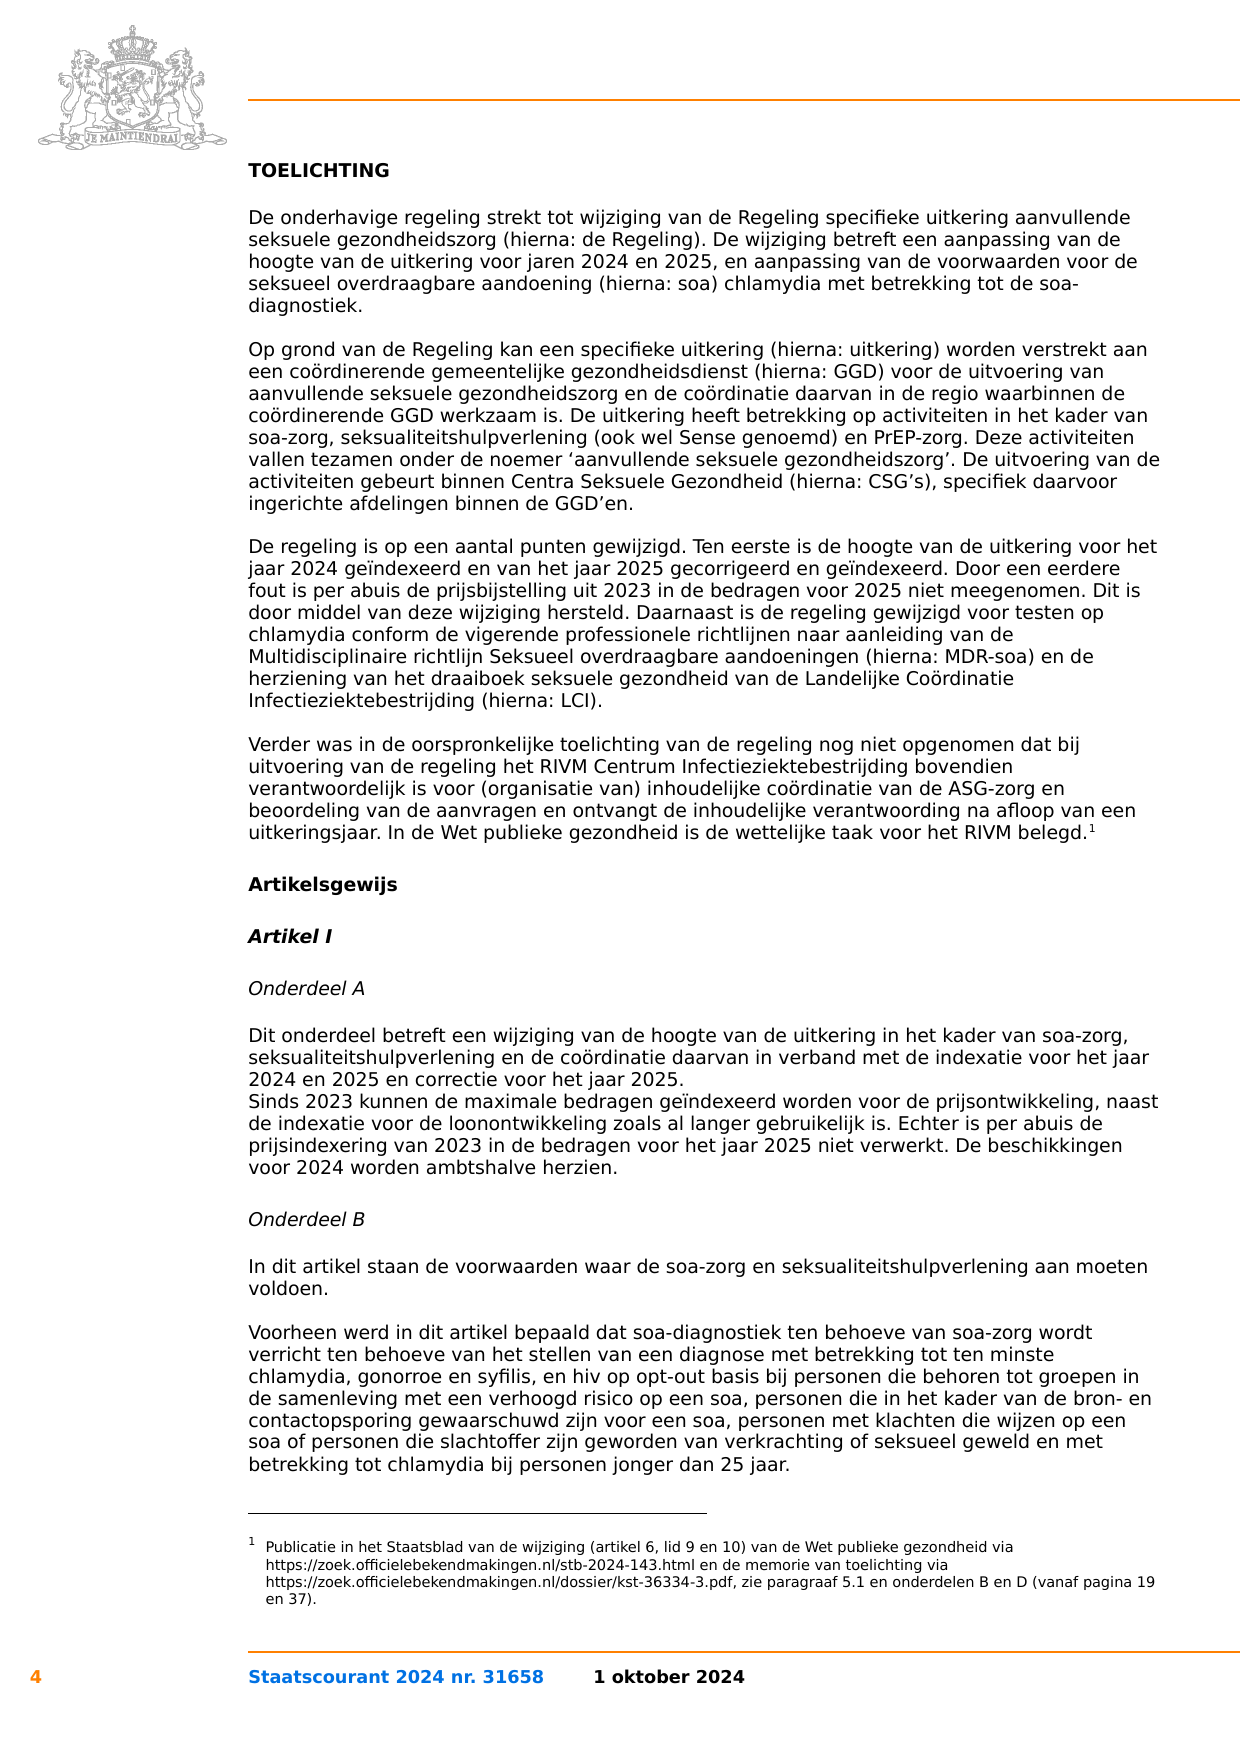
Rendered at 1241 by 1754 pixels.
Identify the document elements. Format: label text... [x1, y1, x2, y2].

text Verder was in de oorspronkelijke toelichting van de regeling nog niet opgenomen dat bij uitvoering van de regeling het RIVM Centrum Infectieziektebestrijding bovendien verantwoordelijk is voor (organisatie van) inhoudelijke coördinatie van de ASG-zorg en beoordeling van de aanvragen en ontvangt de inhoudelijke verantwoording na afloop van een uitkeringsjaar. In de Wet publieke gezondheid is de wettelijke taak voor het RIVM belegd. [248, 734, 1163, 844]
subtitle Onderdeel B [248, 1209, 1163, 1231]
text Dit onderdeel betreft een wijziging van de hoogte van de uitkering in het kader van soa-zorg, seksualiteitshulpverlening en de coördinatie daarvan in verband met de indexatie voor het jaar 2024 en 2025 en correctie voor het jaar 2025. [248, 1025, 1163, 1091]
text De onderhavige regeling strekt tot wijziging van de Regeling specifieke uitkering aanvullende seksuele gezondheidszorg (hierna: de Regeling). De wijziging betreft een aanpassing van de hoogte van de uitkering voor jaren 2024 en 2025, en aanpassing van de voorwaarden voor de seksueel overdraagbare aandoening (hierna: soa) chlamydia met betrekking tot de soa-diagnostiek. [248, 207, 1163, 317]
text Voorheen werd in dit artikel bepaald dat soa-diagnostiek ten behoeve van soa-zorg wordt verricht ten behoeve van het stellen van een diagnose met betrekking tot ten minste chlamydia, gonorroe en syfilis, en hiv op opt-out basis bij personen die behoren tot groepen in de samenleving met een verhoogd risico op een soa, personen die in het kader van de bron- en contactopsporing gewaarschuwd zijn voor een soa, personen met klachten die wijzen op een soa of personen die slachtoffer zijn geworden van verkrachting of seksueel geweld en met betrekking tot chlamydia bij personen jonger dan 25 jaar. [248, 1322, 1163, 1475]
picture [38, 25, 227, 150]
text Publicatie in het Staatsblad van de wijziging (artikel 6, lid 9 en 10) van de Wet publieke gezondheid via https://zoek.officielebekendmakingen.nl/stb-2024-143.html en de memorie van toelichting via https://zoek.officielebekendmakingen.nl/dossier/kst-36334-3.pdf, zie paragraaf 5.1 en onderdelen B en D (vanaf pagina 19 en 37). [248, 1535, 1163, 1608]
text De regeling is op een aantal punten gewijzigd. Ten eerste is de hoogte van de uitkering voor het jaar 2024 geïndexeerd en van het jaar 2025 gecorrigeerd en geïndexeerd. Door een eerdere fout is per abuis de prijsbijstelling uit 2023 in de bedragen voor 2025 niet meegenomen. Dit is door middel van deze wijziging hersteld. Daarnaast is de regeling gewijzigd voor testen op chlamydia conform de vigerende professionele richtlijnen naar aanleiding van de Multidisciplinaire richtlijn Seksueel overdraagbare aandoeningen (hierna: MDR-soa) en de herziening van het draaiboek seksuele gezondheid van de Landelijke Coördinatie Infectieziektebestrijding (hierna: LCI). [248, 536, 1163, 712]
text Sinds 2023 kunnen de maximale bedragen geïndexeerd worden voor de prijsontwikkeling, naast de indexatie voor de loonontwikkeling zoals al langer gebruikelijk is. Echter is per abuis de prijsindexering van 2023 in de bedragen voor het jaar 2025 niet verwerkt. De beschikkingen voor 2024 worden ambtshalve herzien. [248, 1091, 1163, 1179]
subtitle Artikel I [248, 926, 1163, 948]
text In dit artikel staan de voorwaarden waar de soa-zorg en seksualiteitshulpverlening aan moeten voldoen. [248, 1256, 1163, 1300]
text Op grond van de Regeling kan een specifieke uitkering (hierna: uitkering) worden verstrekt aan een coördinerende gemeentelijke gezondheidsdienst (hierna: GGD) voor de uitvoering van aanvullende seksuele gezondheidszorg en de coördinatie daarvan in de regio waarbinnen de coördinerende GGD werkzaam is. De uitkering heeft betrekking op activiteiten in het kader van soa-zorg, seksualiteitshulpverlening (ook wel Sense genoemd) en PrEP-zorg. Deze activiteiten vallen tezamen onder de noemer ‘aanvullende seksuele gezondheidszorg’. De uitvoering van de activiteiten gebeurt binnen Centra Seksuele Gezondheid (hierna: CSG’s), specifiek daarvoor ingerichte afdelingen binnen de GGD’en. [248, 339, 1163, 514]
subtitle Artikelsgewijs [248, 874, 1163, 896]
subtitle Onderdeel A [248, 978, 1163, 1000]
subtitle TOELICHTING [248, 160, 1163, 182]
